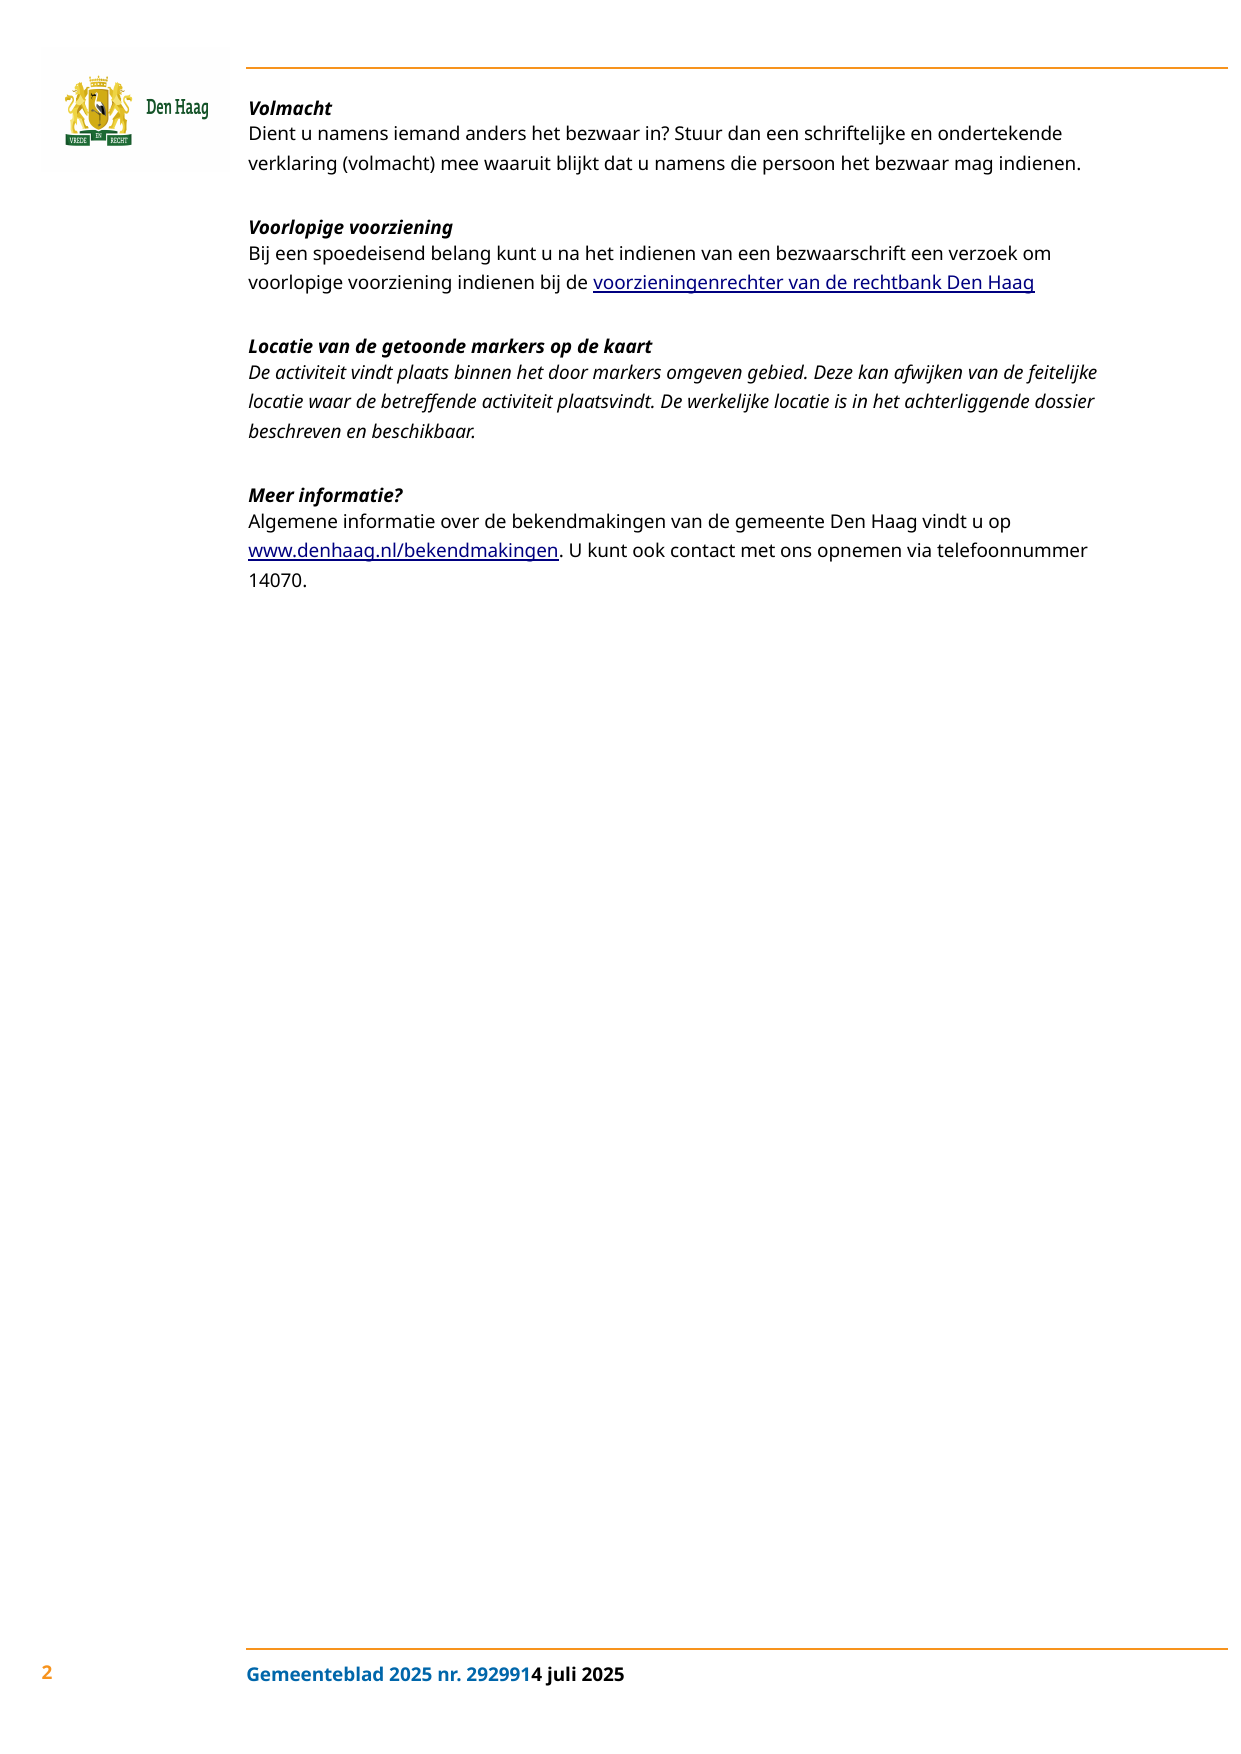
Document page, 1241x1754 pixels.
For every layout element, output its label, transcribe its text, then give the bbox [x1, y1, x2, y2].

text De activiteit vindt plaats binnen het door markers omgeven gebied. Deze kan afwijken van de feitelijke locatie waar de betreffende activiteit plaatsvindt. De werkelijke locatie is in het achterliggende dossier beschreven en beschikbaar. [248, 359, 1152, 444]
text Meer informatie? [248, 482, 1152, 508]
text Bij een spoedeisend belang kunt u na het indienen van een bezwaarschrift een verzoek om voorlopige voorziening indienen bij de voorzieningenrechter van de rechtbank Den Haag [248, 240, 1152, 295]
text Volmacht [248, 95, 1152, 121]
text Locatie van de getoonde markers op de kaart [248, 333, 1152, 359]
picture [41, 47, 231, 172]
text Voorlopige voorziening [248, 214, 1152, 240]
text Dient u namens iemand anders het bezwaar in? Stuur dan een schriftelijke en ondertekende verklaring (volmacht) mee waaruit blijkt dat u namens die persoon het bezwaar mag indienen. [248, 121, 1152, 176]
text Algemene informatie over de bekendmakingen van de gemeente Den Haag vindt u op www.denhaag.nl/bekendmakingen. U kunt ook contact met ons opnemen via telefoonnummer 14070. [248, 508, 1152, 593]
